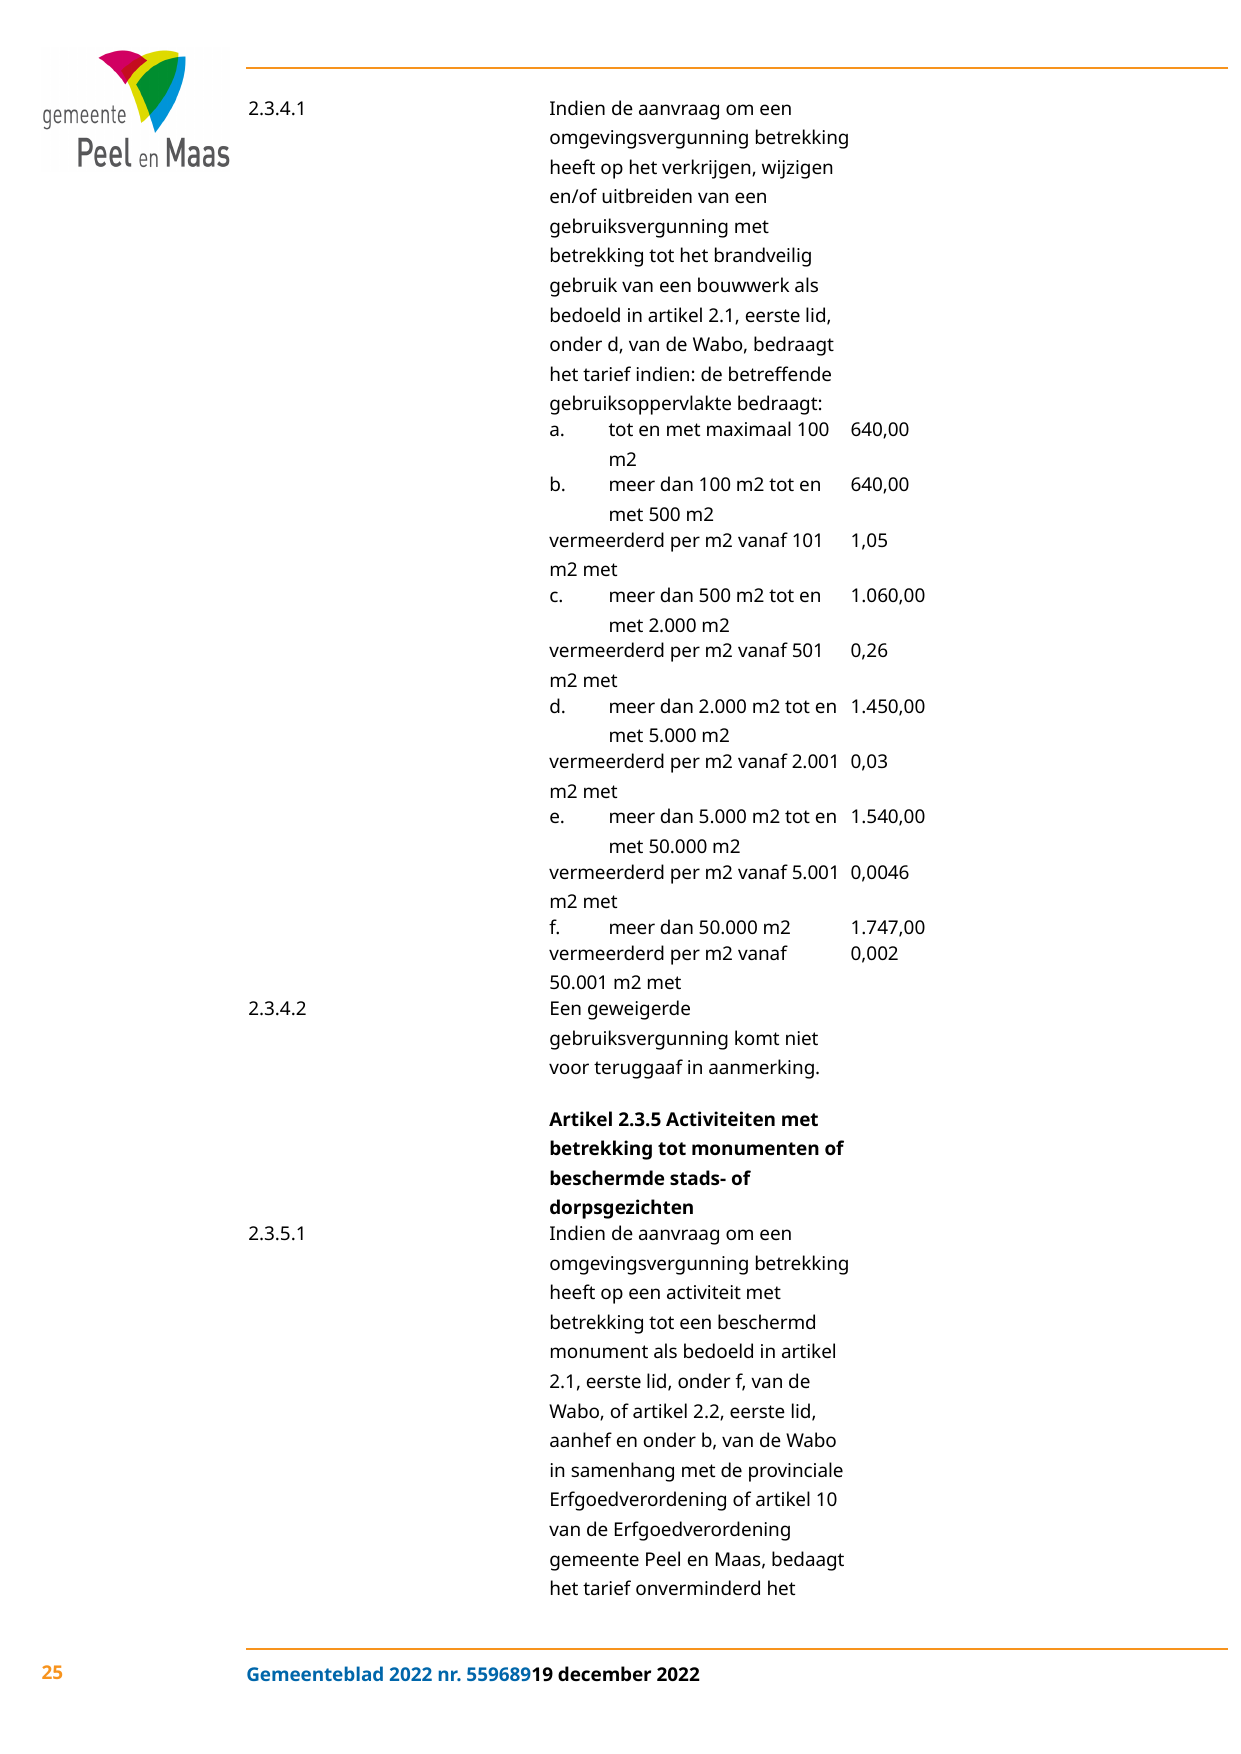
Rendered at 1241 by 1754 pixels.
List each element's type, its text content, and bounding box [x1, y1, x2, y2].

table_cell [248, 693, 549, 748]
table_cell Indien de aanvraag om een omgevingsvergunning betrekking heeft op een activiteit met betrekking tot een beschermd monument als bedoeld in artikel 2.1, eerste lid, onder f, van de Wabo, of artikel 2.2, eerste lid, aanhef en onder b, van de Wabo in samenhang met de provinciale Erfgoedverordening of artikel 10 van de Erfgoedverordening gemeente Peel en Maas, bedaagt het tarief onverminderd het [549, 1220, 850, 1601]
table_cell 640,00 [850, 472, 1152, 527]
table_cell [248, 527, 549, 582]
table_cell [850, 995, 1152, 1080]
table_cell [248, 1080, 549, 1106]
table_cell tot en met maximaal 100 m2 [549, 416, 850, 472]
table_cell meer dan 50.000 m2 [549, 914, 850, 940]
table_cell 0,0046 [850, 859, 1152, 914]
table_cell meer dan 500 m2 tot en met 2.000 m2 [549, 582, 850, 638]
table_cell Indien de aanvraag om een omgevingsvergunning betrekking heeft op het verkrijgen, wijzigen en/of uitbreiden van een gebruiksvergunning met betrekking tot het brandveilig gebruik van een bouwwerk als bedoeld in artikel 2.1, eerste lid, onder d, van de Wabo, bedraagt het tarief indien: de betreffende gebruiksoppervlakte bedraagt: [549, 95, 850, 416]
table_cell [850, 1080, 1152, 1106]
table_cell 2.3.4.2 [248, 995, 549, 1080]
table_cell [248, 804, 549, 859]
table_cell vermeerderd per m2 vanaf 501 m2 met [549, 638, 850, 693]
table_cell [248, 416, 549, 472]
table_cell [248, 472, 549, 527]
table_cell meer dan 100 m2 tot en met 500 m2 [549, 472, 850, 527]
table_cell 640,00 [850, 416, 1152, 472]
table_cell vermeerderd per m2 vanaf 2.001 m2 met [549, 748, 850, 803]
table_cell 1.060,00 [850, 582, 1152, 638]
table_cell meer dan 2.000 m2 tot en met 5.000 m2 [549, 693, 850, 748]
table_cell [850, 1220, 1152, 1601]
table_cell vermeerderd per m2 vanaf 101 m2 met [549, 527, 850, 582]
table_cell [850, 1106, 1152, 1220]
table_cell [248, 859, 549, 914]
table_cell meer dan 5.000 m2 tot en met 50.000 m2 [549, 804, 850, 859]
table_cell [850, 95, 1152, 416]
table_cell 0,26 [850, 638, 1152, 693]
table_cell [248, 582, 549, 638]
table_cell [248, 638, 549, 693]
table_cell [248, 914, 549, 940]
table_cell 1,05 [850, 527, 1152, 582]
table_cell [549, 1080, 850, 1106]
table_cell Artikel 2.3.5 Activiteiten met betrekking tot monumenten of beschermde stads- of dorpsgezichten [549, 1106, 850, 1220]
table_cell [248, 1106, 549, 1220]
table_cell 1.450,00 [850, 693, 1152, 748]
table_cell 1.540,00 [850, 804, 1152, 859]
table_cell 1.747,00 [850, 914, 1152, 940]
table_cell Een geweigerde gebruiksvergunning komt niet voor teruggaaf in aanmerking. [549, 995, 850, 1080]
table_cell vermeerderd per m2 vanaf 50.001 m2 met [549, 940, 850, 995]
table_cell [248, 748, 549, 803]
table_cell 2.3.5.1 [248, 1220, 549, 1601]
table_cell 2.3.4.1 [248, 95, 549, 416]
picture [41, 47, 231, 172]
table_cell 0,002 [850, 940, 1152, 995]
table_cell [248, 940, 549, 995]
table_cell 0,03 [850, 748, 1152, 803]
table_cell vermeerderd per m2 vanaf 5.001 m2 met [549, 859, 850, 914]
